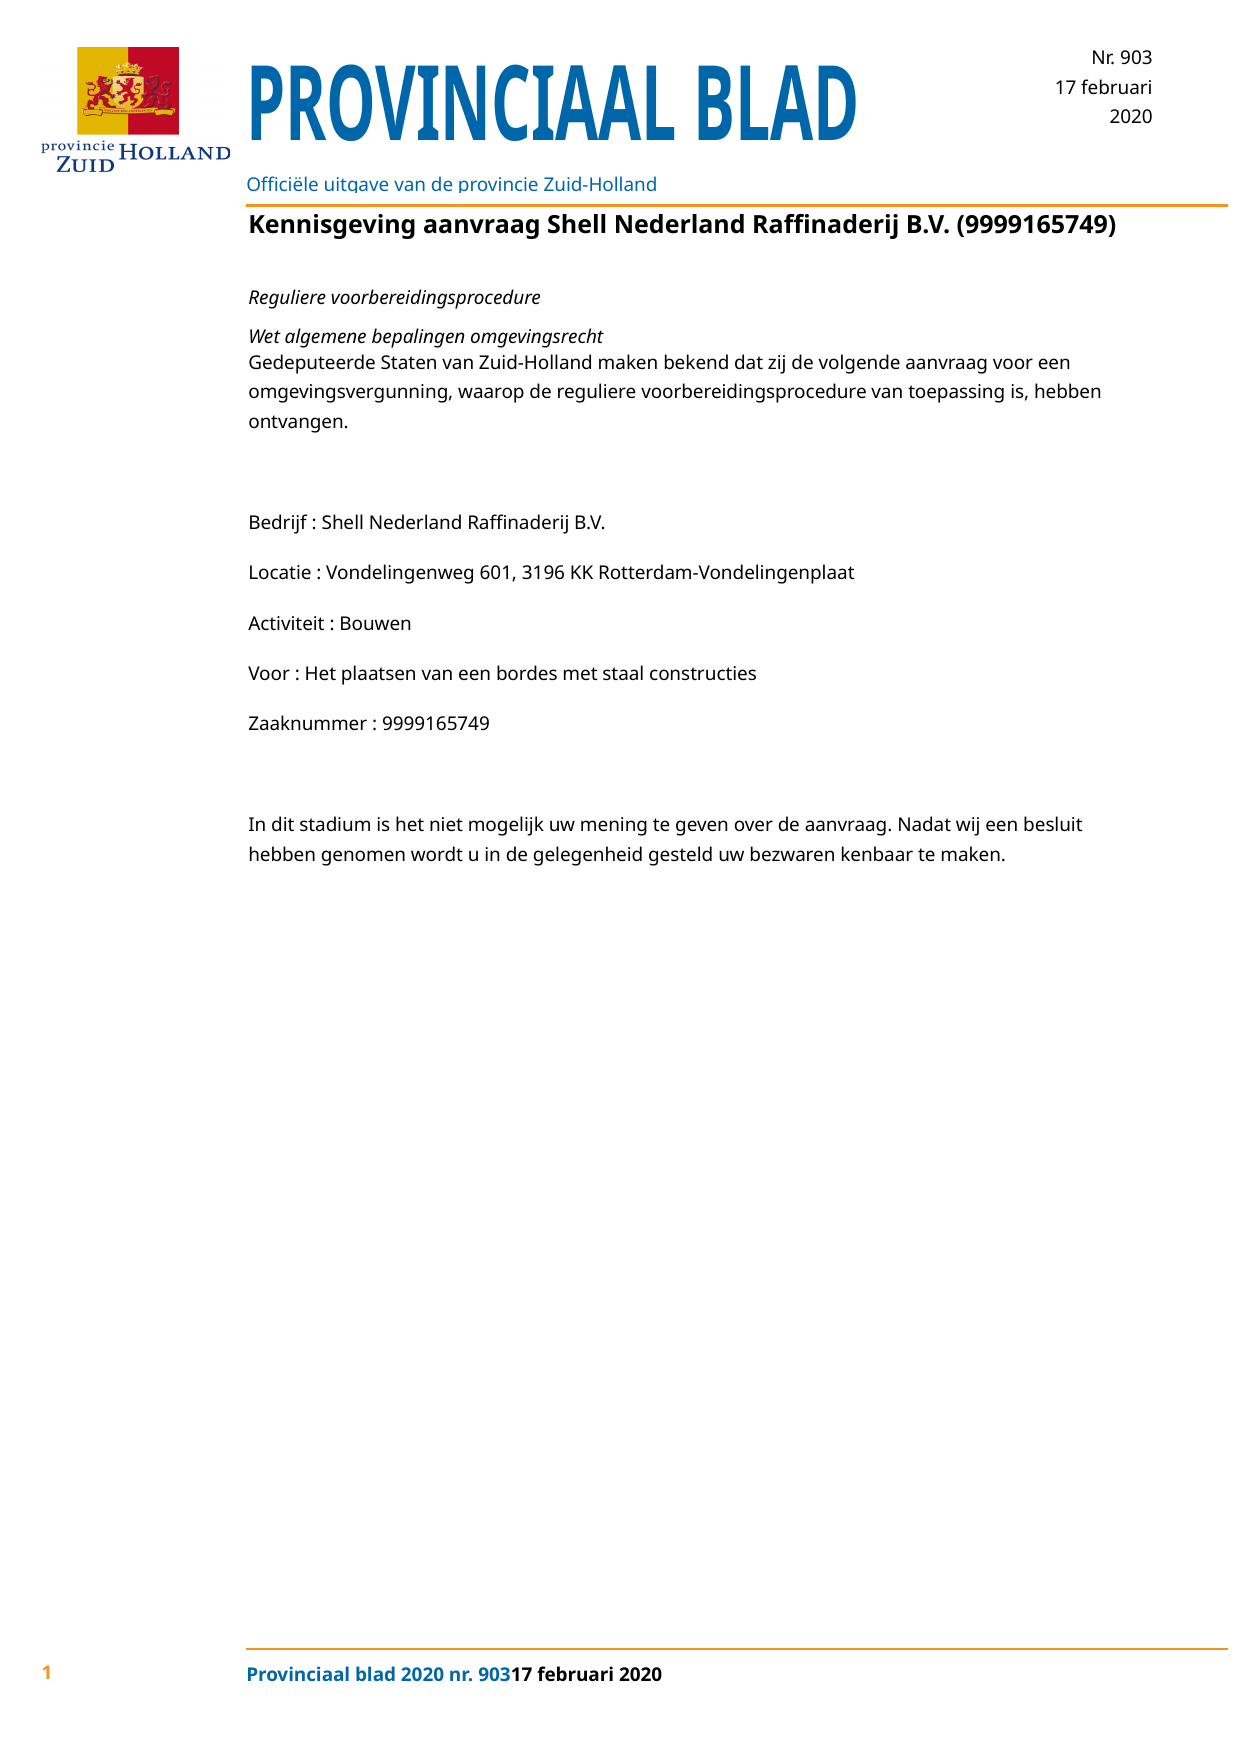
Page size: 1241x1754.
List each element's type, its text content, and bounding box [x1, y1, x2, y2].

text Zaaknummer : 9999165749 [248, 711, 1152, 736]
text Kennisgeving aanvraag Shell Nederland Raffinaderij B.V. (9999165749) [248, 207, 1152, 241]
text Reguliere voorbereidingsprocedure [248, 284, 1152, 309]
text Wet algemene bepalingen omgevingsrecht [248, 323, 1152, 349]
text Voor : Het plaatsen van een bordes met staal constructies [248, 660, 1152, 686]
text Bedrijf : Shell Nederland Raffinaderij B.V. [248, 509, 1152, 534]
text Locatie : Vondelingenweg 601, 3196 KK Rotterdam-Vondelingenplaat [248, 559, 1152, 585]
text Activiteit : Bouwen [248, 610, 1152, 635]
text In dit stadium is het niet mogelijk uw mening te geven over de aanvraag. Nadat wij een besluit hebben genomen wordt u in de gelegenheid gesteld uw bezwaren kenbaar te maken. [248, 811, 1152, 867]
picture [41, 47, 231, 172]
text Gedeputeerde Staten van Zuid-Holland maken bekend dat zij de volgende aanvraag voor een omgevingsvergunning, waarop de reguliere voorbereidingsprocedure van toepassing is, hebben ontvangen. [248, 349, 1152, 434]
